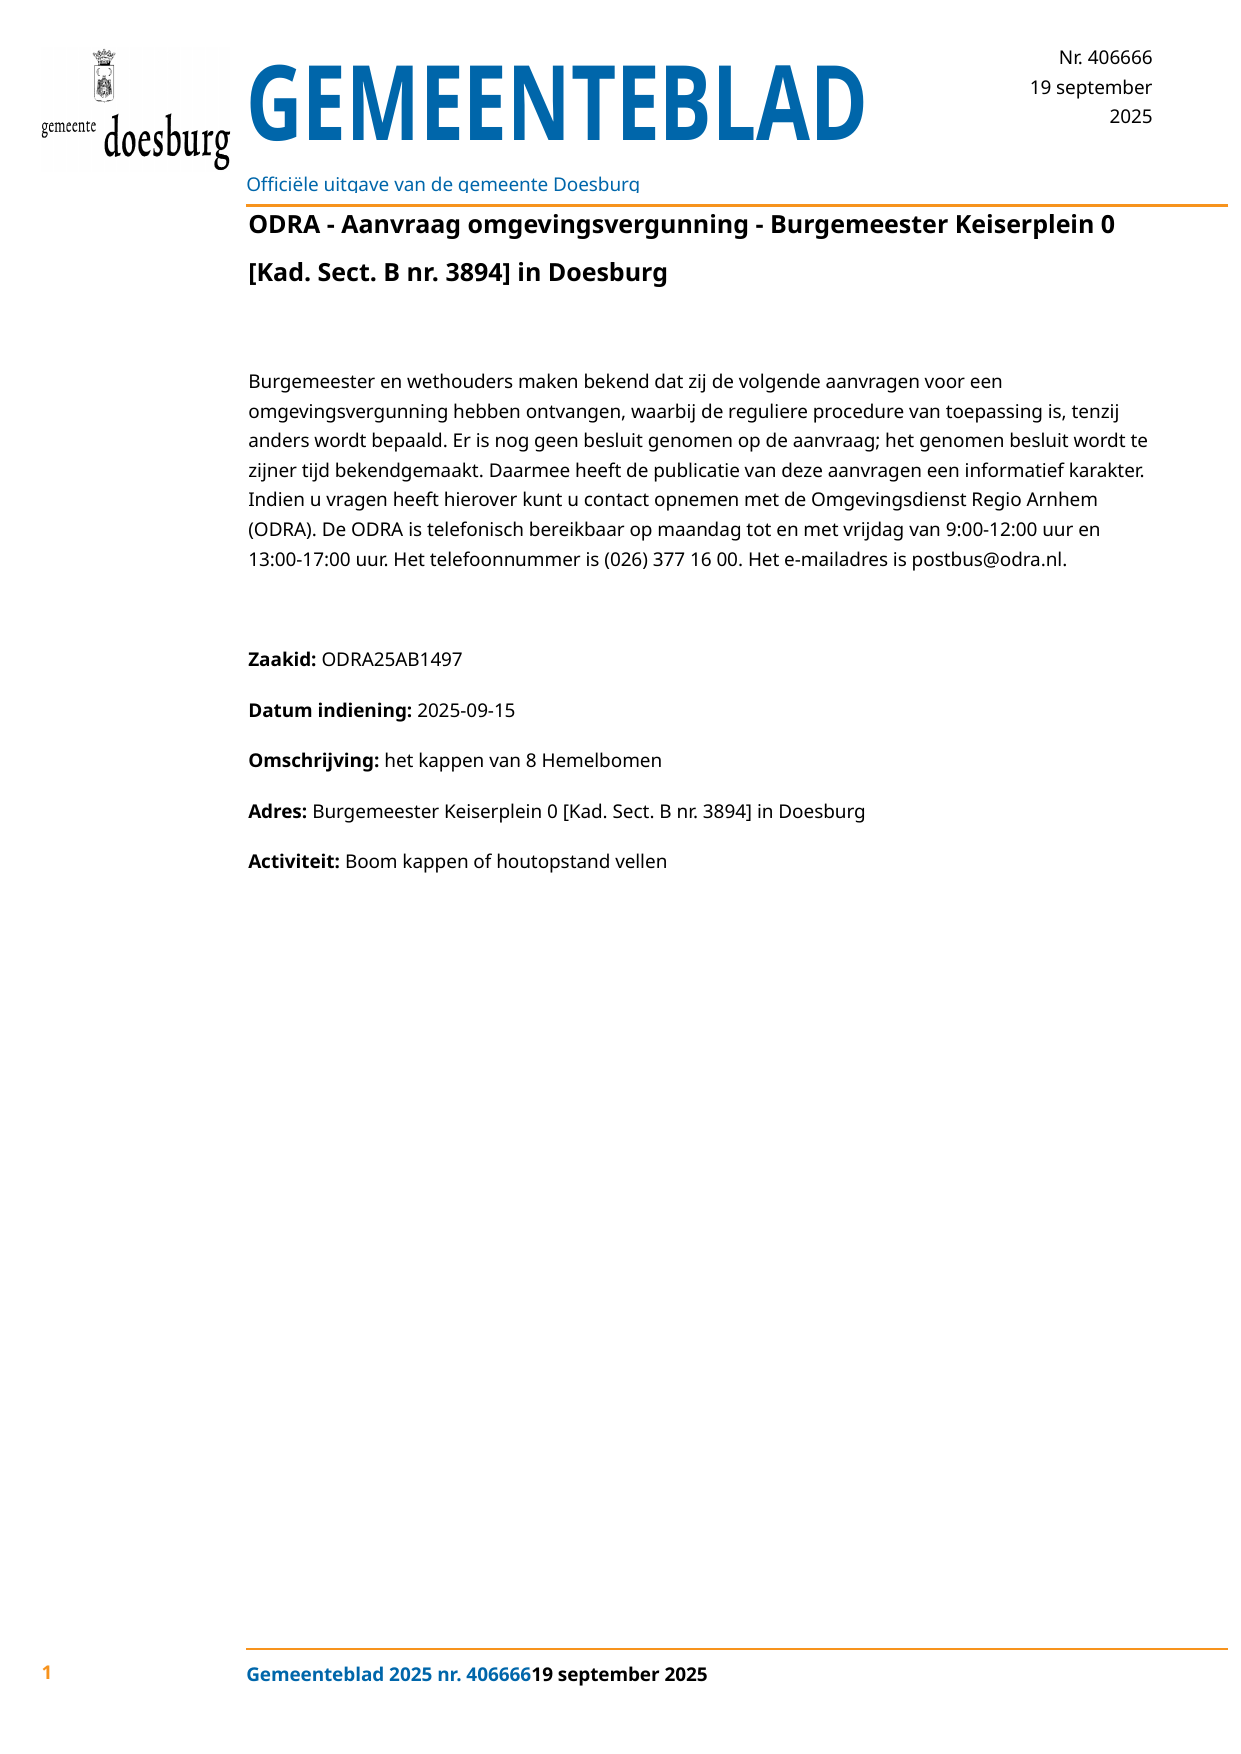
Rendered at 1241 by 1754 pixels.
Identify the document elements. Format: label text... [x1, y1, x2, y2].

text Omschrijving: het kappen van 8 Hemelbomen [248, 747, 1152, 773]
picture [41, 47, 231, 172]
text ODRA - Aanvraag omgevingsvergunning - Burgemeester Keiserplein 0 [Kad. Sect. B nr. 3894] in Doesburg [248, 207, 1152, 288]
text Burgemeester en wethouders maken bekend dat zij de volgende aanvragen voor een omgevingsvergunning hebben ontvangen, waarbij de reguliere procedure van toepassing is, tenzij anders wordt bepaald. Er is nog geen besluit genomen op de aanvraag; het genomen besluit wordt te zijner tijd bekendgemaakt. Daarmee heeft de publicatie van deze aanvragen een informatief karakter. Indien u vragen heeft hierover kunt u contact opnemen met de Omgevingsdienst Regio Arnhem (ODRA). De ODRA is telefonisch bereikbaar op maandag tot en met vrijdag van 9:00-12:00 uur en 13:00-17:00 uur. Het telefoonnummer is (026) 377 16 00. Het e-mailadres is postbus@odra.nl. [248, 368, 1152, 572]
text Datum indiening: 2025-09-15 [248, 697, 1152, 723]
text Activiteit: Boom kappen of houtopstand vellen [248, 848, 1152, 874]
text Zaakid: ODRA25AB1497 [248, 647, 1152, 672]
text Adres: Burgemeester Keiserplein 0 [Kad. Sect. B nr. 3894] in Doesburg [248, 798, 1152, 824]
